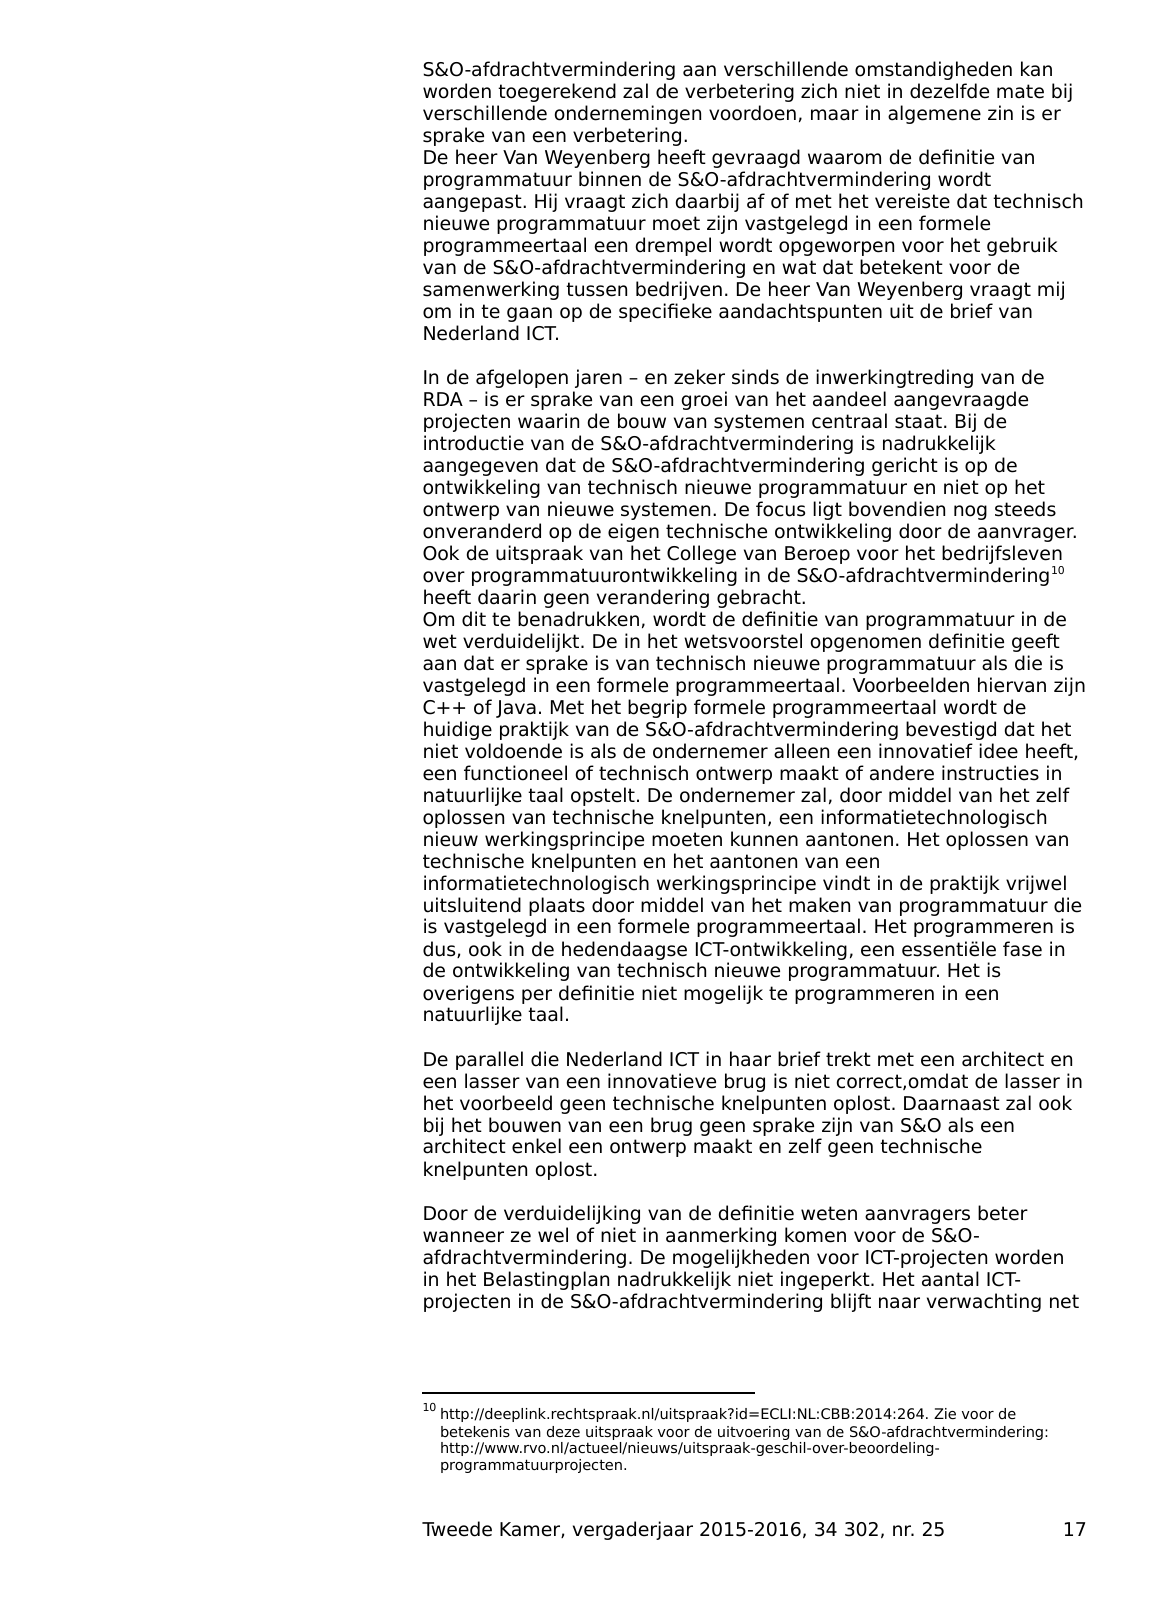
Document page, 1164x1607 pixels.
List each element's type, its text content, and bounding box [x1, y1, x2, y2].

text In de afgelopen jaren – en zeker sinds de inwerkingtreding van de RDA – is er sprake van een groei van het aandeel aangevraagde projecten waarin de bouw van systemen centraal staat. Bij de introductie van de S&O-afdrachtvermindering is nadrukkelijk aangegeven dat de S&O-afdrachtvermindering gericht is op de ontwikkeling van technisch nieuwe programmatuur en niet op het ontwerp van nieuwe systemen. De focus ligt bovendien nog steeds onveranderd op de eigen technische ontwikkeling door de aanvrager. Ook de uitspraak van het College van Beroep voor het bedrijfsleven over programmatuurontwikkeling in de S&O-afdrachtvermindering heeft daarin geen verandering gebracht. [422, 367, 1087, 609]
text De heer Van Weyenberg heeft gevraagd waarom de definitie van programmatuur binnen de S&O-afdrachtvermindering wordt aangepast. Hij vraagt zich daarbij af of met het vereiste dat technisch nieuwe programmatuur moet zijn vastgelegd in een formele programmeertaal een drempel wordt opgeworpen voor het gebruik van de S&O-afdrachtvermindering en wat dat betekent voor de samenwerking tussen bedrijven. De heer Van Weyenberg vraagt mij om in te gaan op de specifieke aandachtspunten uit de brief van Nederland ICT. [422, 147, 1087, 345]
text Om dit te benadrukken, wordt de definitie van programmatuur in de wet verduidelijkt. De in het wetsvoorstel opgenomen definitie geeft aan dat er sprake is van technisch nieuwe programmatuur als die is vastgelegd in een formele programmeertaal. Voorbeelden hiervan zijn C++ of Java. Met het begrip formele programmeertaal wordt de huidige praktijk van de S&O-afdrachtvermindering bevestigd dat het niet voldoende is als de ondernemer alleen een innovatief idee heeft, een functioneel of technisch ontwerp maakt of andere instructies in natuurlijke taal opstelt. De ondernemer zal, door middel van het zelf oplossen van technische knelpunten, een informatietechnologisch nieuw werkingsprincipe moeten kunnen aantonen. Het oplossen van technische knelpunten en het aantonen van een informatietechnologisch werkingsprincipe vindt in de praktijk vrijwel uitsluitend plaats door middel van het maken van programmatuur die is vastgelegd in een formele programmeertaal. Het programmeren is dus, ook in de hedendaagse ICT-ontwikkeling, een essentiële fase in de ontwikkeling van technisch nieuwe programmatuur. Het is overigens per definitie niet mogelijk te programmeren in een natuurlijke taal. [422, 609, 1087, 1026]
text S&O-afdrachtvermindering aan verschillende omstandigheden kan worden toegerekend zal de verbetering zich niet in dezelfde mate bij verschillende ondernemingen voordoen, maar in algemene zin is er sprake van een verbetering. [422, 59, 1087, 147]
text De parallel die Nederland ICT in haar brief trekt met een architect en een lasser van een innovatieve brug is niet correct,omdat de lasser in het voorbeeld geen technische knelpunten oplost. Daarnaast zal ook bij het bouwen van een brug geen sprake zijn van S&O als een architect enkel een ontwerp maakt en zelf geen technische knelpunten oplost. [422, 1048, 1087, 1180]
text http://deeplink.rechtspraak.nl/uitspraak?id=ECLI:NL:CBB:2014:264. Zie voor de betekenis van deze uitspraak voor de uitvoering van de S&O-afdrachtvermindering: http://www.rvo.nl/actueel/nieuws/uitspraak-geschil-over-beoordeling-programmatuurprojecten. [422, 1402, 1087, 1474]
text Door de verduidelijking van de definitie weten aanvragers beter wanneer ze wel of niet in aanmerking komen voor de S&O-afdrachtvermindering. De mogelijkheden voor ICT-projecten worden in het Belastingplan nadrukkelijk niet ingeperkt. Het aantal ICT-projecten in de S&O-afdrachtvermindering blijft naar verwachting net [422, 1203, 1087, 1312]
